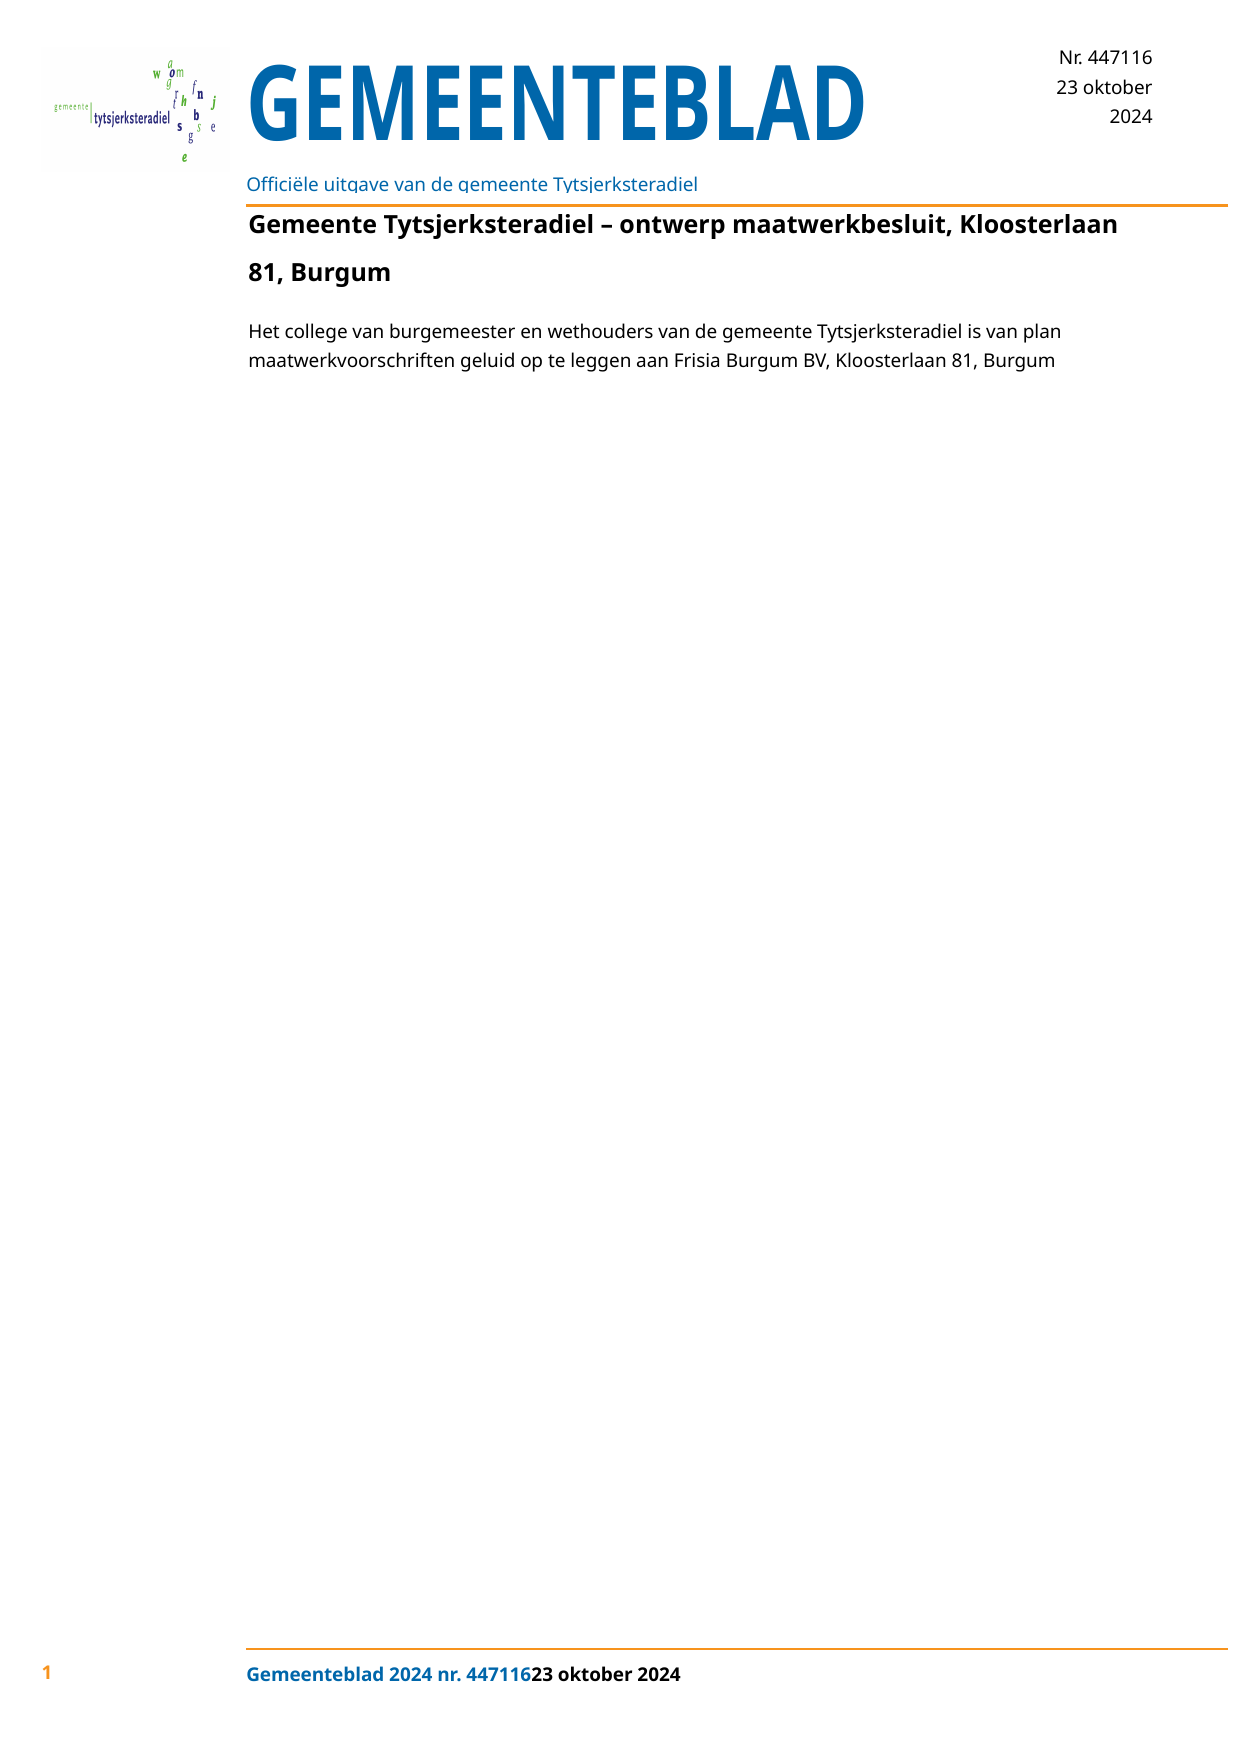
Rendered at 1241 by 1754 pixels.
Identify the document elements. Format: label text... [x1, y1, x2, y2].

picture [41, 47, 231, 172]
text Het college van burgemeester en wethouders van de gemeente Tytsjerksteradiel is van plan maatwerkvoorschriften geluid op te leggen aan Frisia Burgum BV, Kloosterlaan 81, Burgum [248, 318, 1152, 373]
text Gemeente Tytsjerksteradiel – ontwerp maatwerkbesluit, Kloosterlaan 81, Burgum [248, 207, 1152, 288]
